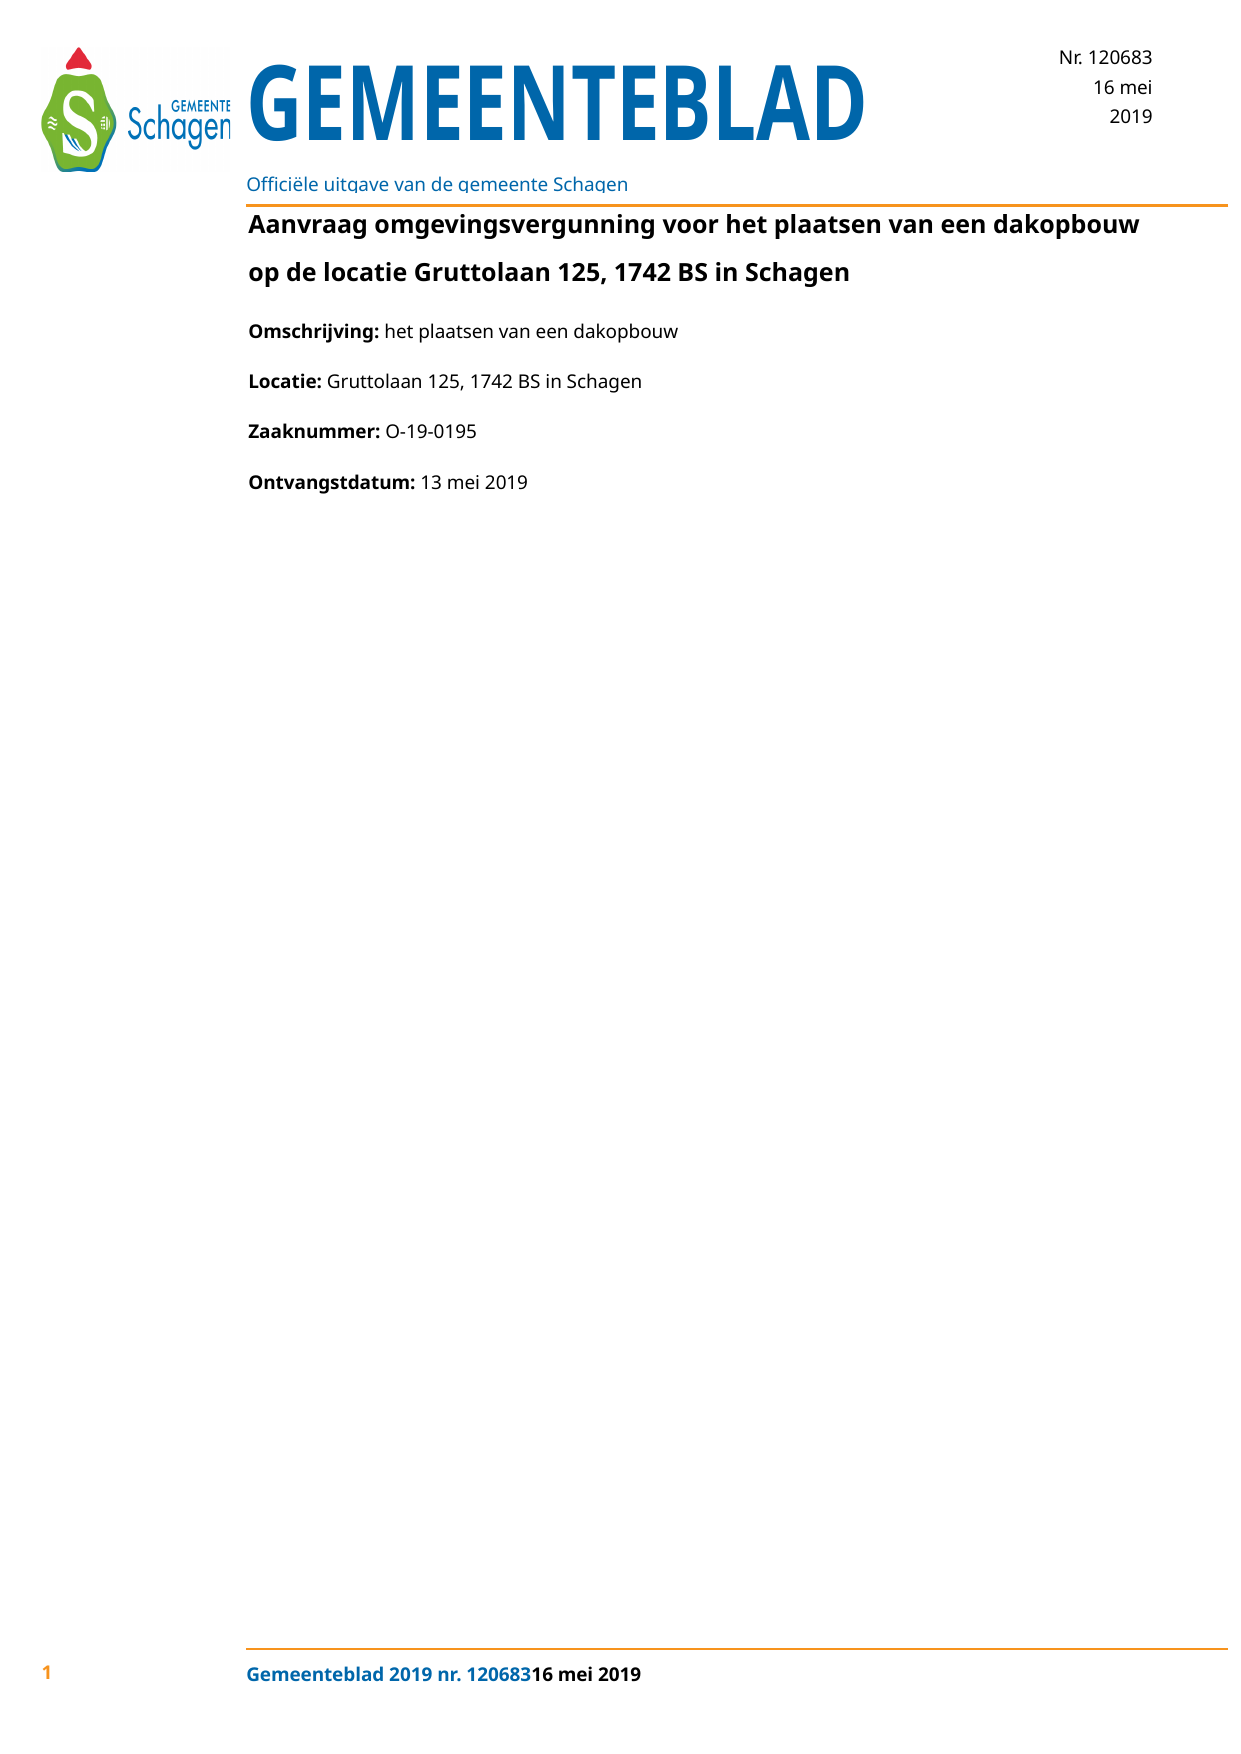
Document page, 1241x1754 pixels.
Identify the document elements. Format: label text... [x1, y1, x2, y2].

text Ontvangstdatum: 13 mei 2019 [248, 469, 1152, 495]
text Aanvraag omgevingsvergunning voor het plaatsen van een dakopbouw op de locatie Gruttolaan 125, 1742 BS in Schagen [248, 207, 1152, 288]
text Locatie: Gruttolaan 125, 1742 BS in Schagen [248, 368, 1152, 394]
picture [41, 47, 231, 172]
text Zaaknummer: O-19-0195 [248, 419, 1152, 444]
text Omschrijving: het plaatsen van een dakopbouw [248, 318, 1152, 344]
